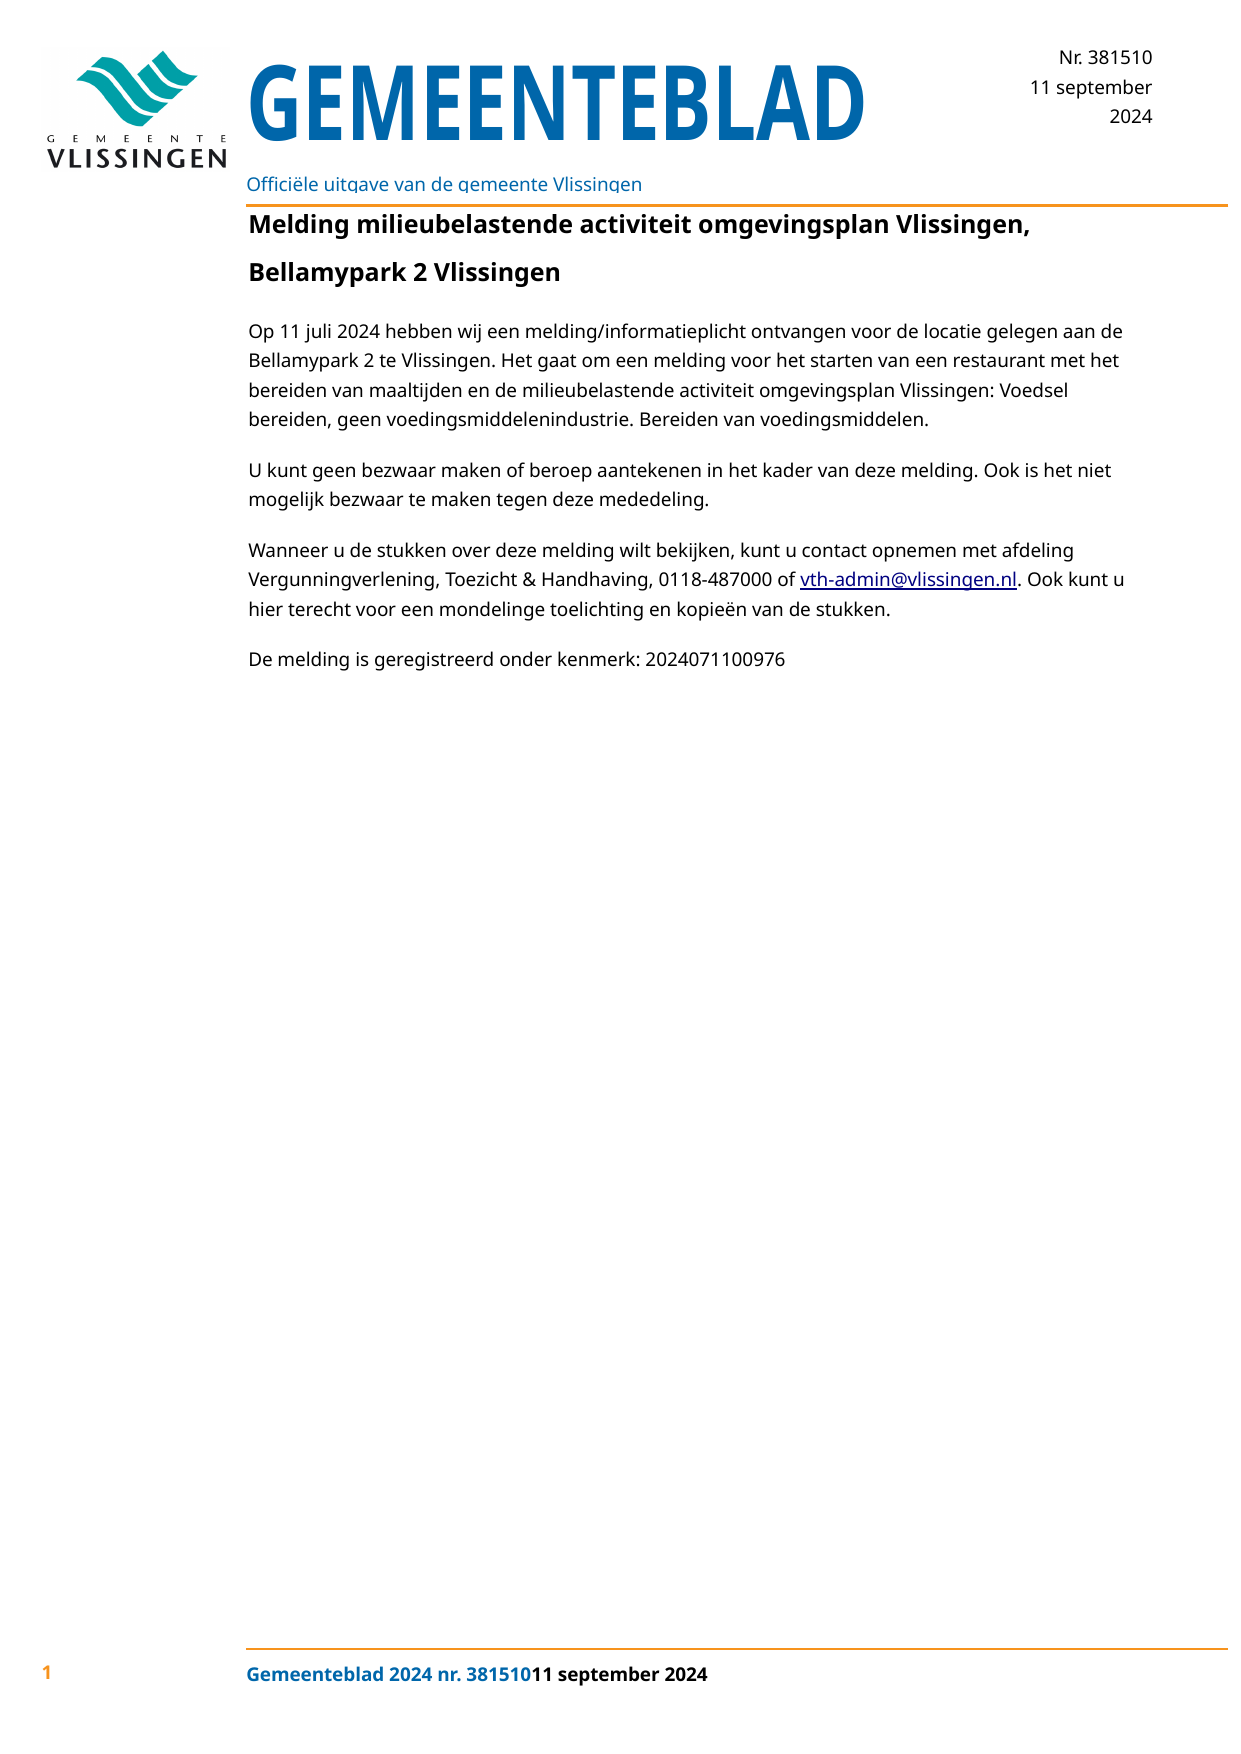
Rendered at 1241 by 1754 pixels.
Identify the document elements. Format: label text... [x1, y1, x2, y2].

text De melding is geregistreerd onder kenmerk: 2024071100976 [248, 647, 1152, 672]
text Melding milieubelastende activiteit omgevingsplan Vlissingen, Bellamypark 2 Vlissingen [248, 207, 1152, 288]
text Wanneer u de stukken over deze melding wilt bekijken, kunt u contact opnemen met afdeling Vergunningverlening, Toezicht & Handhaving, 0118-487000 of vth-admin@vlissingen.nl. Ook kunt u hier terecht voor een mondelinge toelichting en kopieën van de stukken. [248, 537, 1152, 622]
text U kunt geen bezwaar maken of beroep aantekenen in het kader van deze melding. Ook is het niet mogelijk bezwaar te maken tegen deze mededeling. [248, 457, 1152, 512]
text Op 11 juli 2024 hebben wij een melding/informatieplicht ontvangen voor de locatie gelegen aan de Bellamypark 2 te Vlissingen. Het gaat om een melding voor het starten van een restaurant met het bereiden van maaltijden en de milieubelastende activiteit omgevingsplan Vlissingen: Voedsel bereiden, geen voedingsmiddelenindustrie. Bereiden van voedingsmiddelen. [248, 318, 1152, 432]
picture [41, 47, 231, 172]
